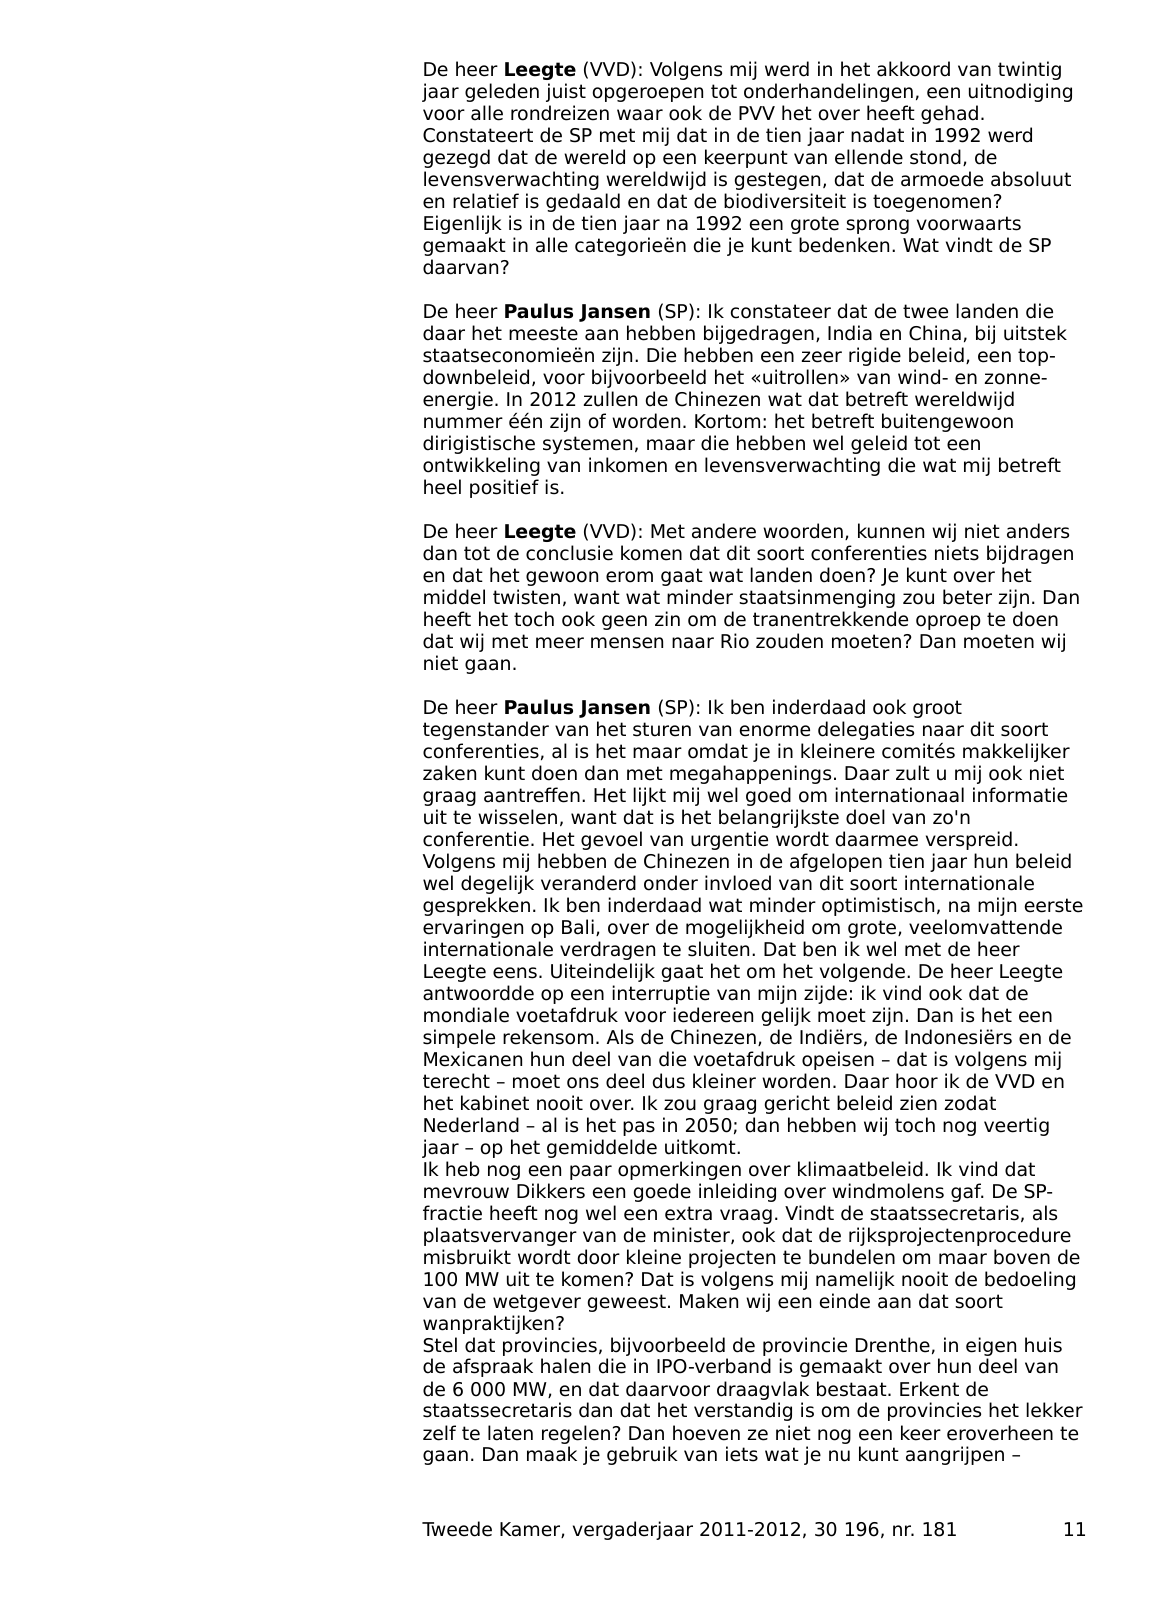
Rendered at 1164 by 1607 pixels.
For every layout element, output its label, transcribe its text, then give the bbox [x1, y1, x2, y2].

text De heer Paulus Jansen (SP): Ik ben inderdaad ook groot tegenstander van het sturen van enorme delegaties naar dit soort conferenties, al is het maar omdat je in kleinere comités makkelijker zaken kunt doen dan met megahappenings. Daar zult u mij ook niet graag aantreffen. Het lijkt mij wel goed om internationaal informatie uit te wisselen, want dat is het belangrijkste doel van zo'n conferentie. Het gevoel van urgentie wordt daarmee verspreid. Volgens mij hebben de Chinezen in de afgelopen tien jaar hun beleid wel degelijk veranderd onder invloed van dit soort internationale gesprekken. Ik ben inderdaad wat minder optimistisch, na mijn eerste ervaringen op Bali, over de mogelijkheid om grote, veelomvattende internationale verdragen te sluiten. Dat ben ik wel met de heer Leegte eens. Uiteindelijk gaat het om het volgende. De heer Leegte antwoordde op een interruptie van mijn zijde: ik vind ook dat de mondiale voetafdruk voor iedereen gelijk moet zijn. Dan is het een simpele rekensom. Als de Chinezen, de Indiërs, de Indonesiërs en de Mexicanen hun deel van die voetafdruk opeisen – dat is volgens mij terecht – moet ons deel dus kleiner worden. Daar hoor ik de VVD en het kabinet nooit over. Ik zou graag gericht beleid zien zodat Nederland – al is het pas in 2050; dan hebben wij toch nog veertig jaar – op het gemiddelde uitkomt. [422, 697, 1087, 1159]
text De heer Leegte (VVD): Volgens mij werd in het akkoord van twintig jaar geleden juist opgeroepen tot onderhandelingen, een uitnodiging voor alle rondreizen waar ook de PVV het over heeft gehad. Constateert de SP met mij dat in de tien jaar nadat in 1992 werd gezegd dat de wereld op een keerpunt van ellende stond, de levensverwachting wereldwijd is gestegen, dat de armoede absoluut en relatief is gedaald en dat de biodiversiteit is toegenomen? Eigenlijk is in de tien jaar na 1992 een grote sprong voorwaarts gemaakt in alle categorieën die je kunt bedenken. Wat vindt de SP daarvan? [422, 59, 1087, 279]
text Stel dat provincies, bijvoorbeeld de provincie Drenthe, in eigen huis de afspraak halen die in IPO-verband is gemaakt over hun deel van de 6 000 MW, en dat daarvoor draagvlak bestaat. Erkent de staatssecretaris dan dat het verstandig is om de provincies het lekker zelf te laten regelen? Dan hoeven ze niet nog een keer eroverheen te gaan. Dan maak je gebruik van iets wat je nu kunt aangrijpen – [422, 1334, 1087, 1466]
text De heer Leegte (VVD): Met andere woorden, kunnen wij niet anders dan tot de conclusie komen dat dit soort conferenties niets bijdragen en dat het gewoon erom gaat wat landen doen? Je kunt over het middel twisten, want wat minder staatsinmenging zou beter zijn. Dan heeft het toch ook geen zin om de tranentrekkende oproep te doen dat wij met meer mensen naar Rio zouden moeten? Dan moeten wij niet gaan. [422, 521, 1087, 675]
text De heer Paulus Jansen (SP): Ik constateer dat de twee landen die daar het meeste aan hebben bijgedragen, India en China, bij uitstek staatseconomieën zijn. Die hebben een zeer rigide beleid, een top-downbeleid, voor bijvoorbeeld het «uitrollen» van wind- en zonne-energie. In 2012 zullen de Chinezen wat dat betreft wereldwijd nummer één zijn of worden. Kortom: het betreft buitengewoon dirigistische systemen, maar die hebben wel geleid tot een ontwikkeling van inkomen en levensverwachting die wat mij betreft heel positief is. [422, 301, 1087, 499]
text Ik heb nog een paar opmerkingen over klimaatbeleid. Ik vind dat mevrouw Dikkers een goede inleiding over windmolens gaf. De SP-fractie heeft nog wel een extra vraag. Vindt de staatssecretaris, als plaatsvervanger van de minister, ook dat de rijksprojectenprocedure misbruikt wordt door kleine projecten te bundelen om maar boven de 100 MW uit te komen? Dat is volgens mij namelijk nooit de bedoeling van de wetgever geweest. Maken wij een einde aan dat soort wanpraktijken? [422, 1159, 1087, 1334]
